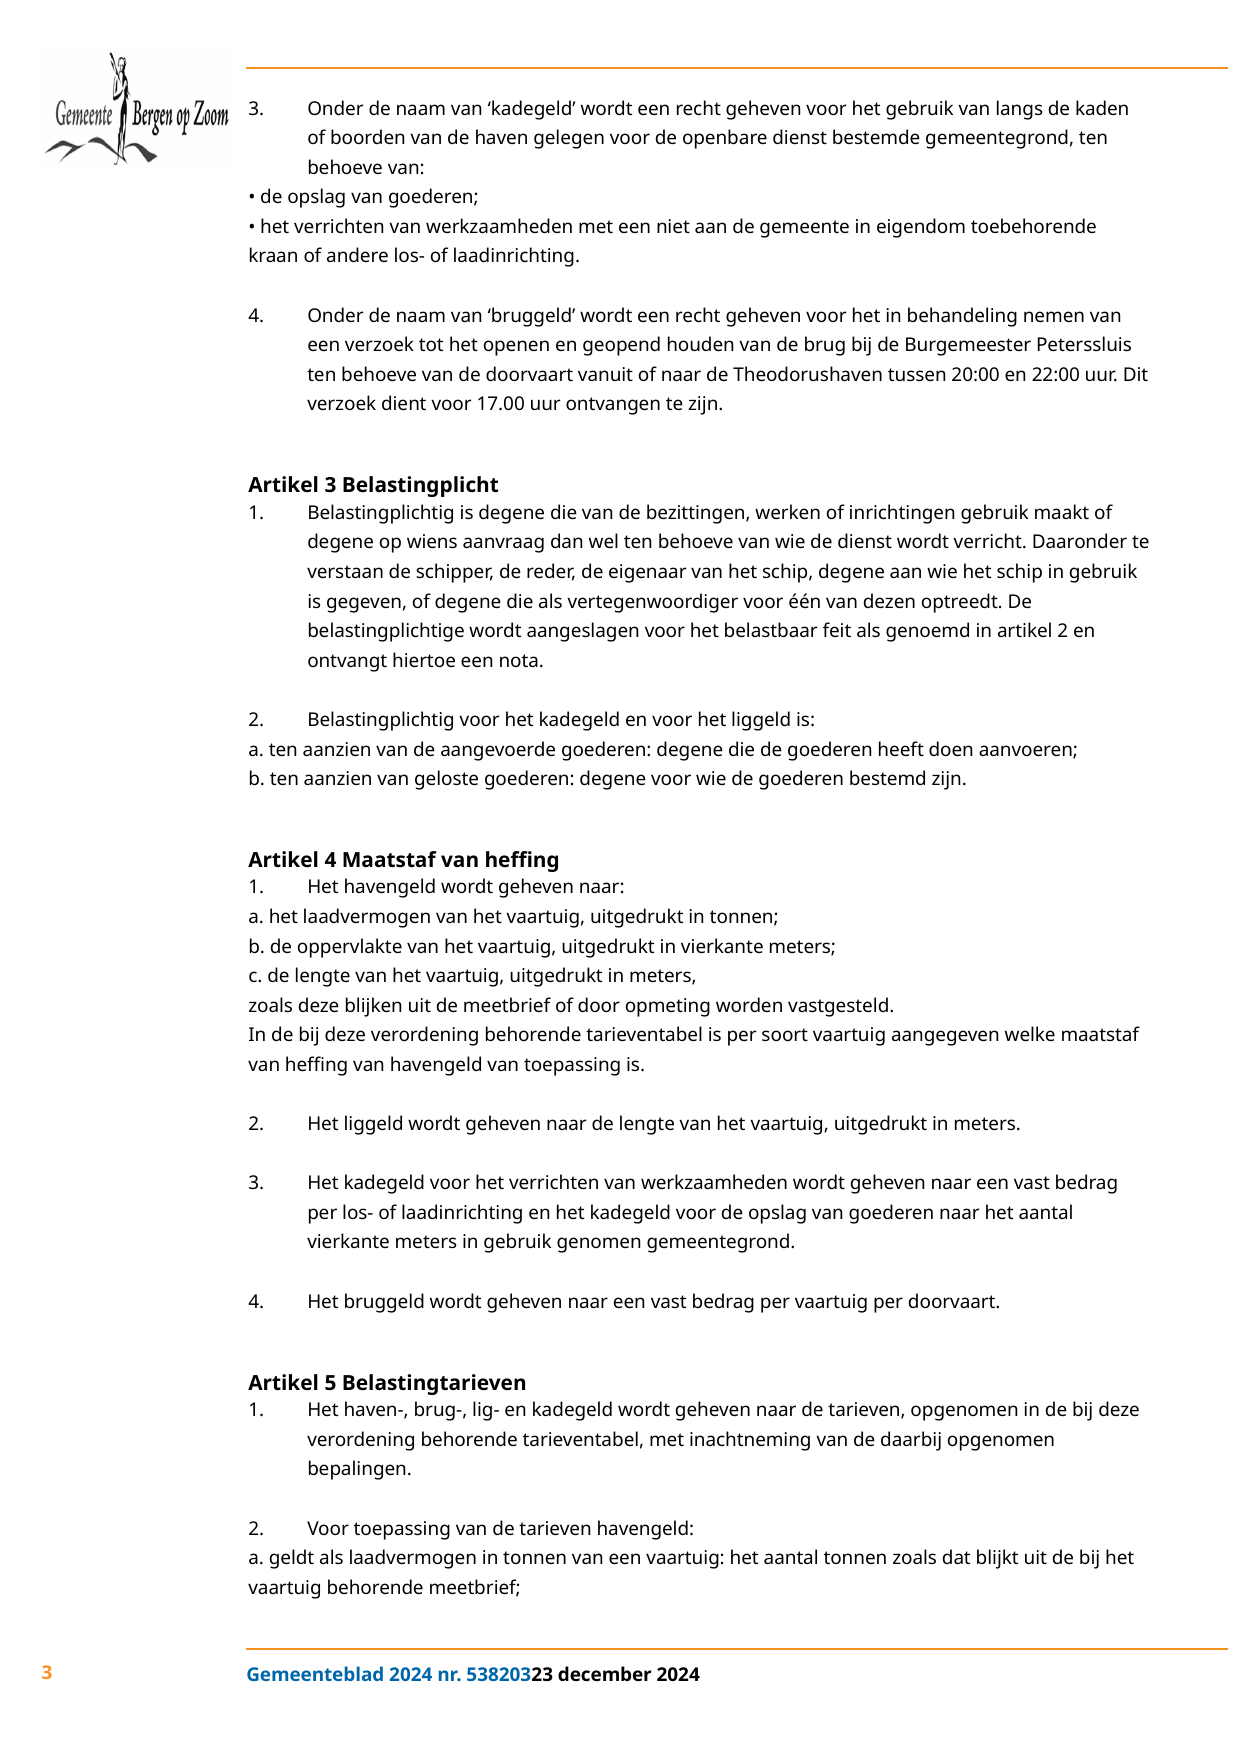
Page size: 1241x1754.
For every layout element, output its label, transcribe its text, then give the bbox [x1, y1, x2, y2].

text a. geldt als laadvermogen in tonnen van een vaartuig: het aantal tonnen zoals dat blijkt uit de bij het vaartuig behorende meetbrief; [248, 1544, 1152, 1599]
text b. ten aanzien van geloste goederen: degene voor wie de goederen bestemd zijn. [248, 765, 1152, 791]
list Het kadegeld voor het verrichten van werkzaamheden wordt geheven naar een vast bedrag per los- of laadinrichting en het kadegeld voor de opslag van goederen naar het aantal vierkante meters in gebruik genomen gemeentegrond. [248, 1169, 1152, 1254]
list Belastingplichtig is degene die van de bezittingen, werken of inrichtingen gebruik maakt of degene op wiens aanvraag dan wel ten behoeve van wie de dienst wordt verricht. Daaronder te verstaan de schipper, de reder, de eigenaar van het schip, degene aan wie het schip in gebruik is gegeven, of degene die als vertegenwoordiger voor één van dezen optreedt. De belastingplichtige wordt aangeslagen voor het belastbaar feit als genoemd in artikel 2 en ontvangt hiertoe een nota. [248, 499, 1152, 673]
text c. de lengte van het vaartuig, uitgedrukt in meters, [248, 962, 1152, 988]
text a. het laadvermogen van het vaartuig, uitgedrukt in tonnen; [248, 903, 1152, 929]
text In de bij deze verordening behorende tarieventabel is per soort vaartuig aangegeven welke maatstaf van heffing van havengeld van toepassing is. [248, 1022, 1152, 1077]
picture [41, 47, 231, 172]
text • de opslag van goederen; [248, 183, 1152, 209]
text a. ten aanzien van de aangevoerde goederen: degene die de goederen heeft doen aanvoeren; [248, 736, 1152, 761]
text zoals deze blijken uit de meetbrief of door opmeting worden vastgesteld. [248, 992, 1152, 1018]
text • het verrichten van werkzaamheden met een niet aan de gemeente in eigendom toebehorende kraan of andere los- of laadinrichting. [248, 213, 1152, 268]
list Het bruggeld wordt geheven naar een vast bedrag per vaartuig per doorvaart. [248, 1288, 1152, 1314]
text Artikel 3 Belastingplicht [248, 471, 1152, 499]
text Artikel 5 Belastingtarieven [248, 1368, 1152, 1396]
list Het liggeld wordt geheven naar de lengte van het vaartuig, uitgedrukt in meters. [248, 1110, 1152, 1136]
list Belastingplichtig voor het kadegeld en voor het liggeld is: [248, 706, 1152, 732]
text b. de oppervlakte van het vaartuig, uitgedrukt in vierkante meters; [248, 933, 1152, 959]
list Onder de naam van ‘bruggeld’ wordt een recht geheven voor het in behandeling nemen van een verzoek tot het openen en geopend houden van de brug bij de Burgemeester Peterssluis ten behoeve van de doorvaart vanuit of naar de Theodorushaven tussen 20:00 en 22:00 uur. Dit verzoek dient voor 17.00 uur ontvangen te zijn. [248, 302, 1152, 416]
list Voor toepassing van de tarieven havengeld: [248, 1515, 1152, 1540]
text Artikel 4 Maatstaf van heffing [248, 845, 1152, 874]
list Het haven-, brug-, lig- en kadegeld wordt geheven naar de tarieven, opgenomen in de bij deze verordening behorende tarieventabel, met inachtneming van de daarbij opgenomen bepalingen. [248, 1396, 1152, 1481]
list Onder de naam van ‘kadegeld’ wordt een recht geheven voor het gebruik van langs de kaden of boorden van de haven gelegen voor de openbare dienst bestemde gemeentegrond, ten behoeve van: [248, 95, 1152, 180]
list Het havengeld wordt geheven naar: [248, 874, 1152, 899]
